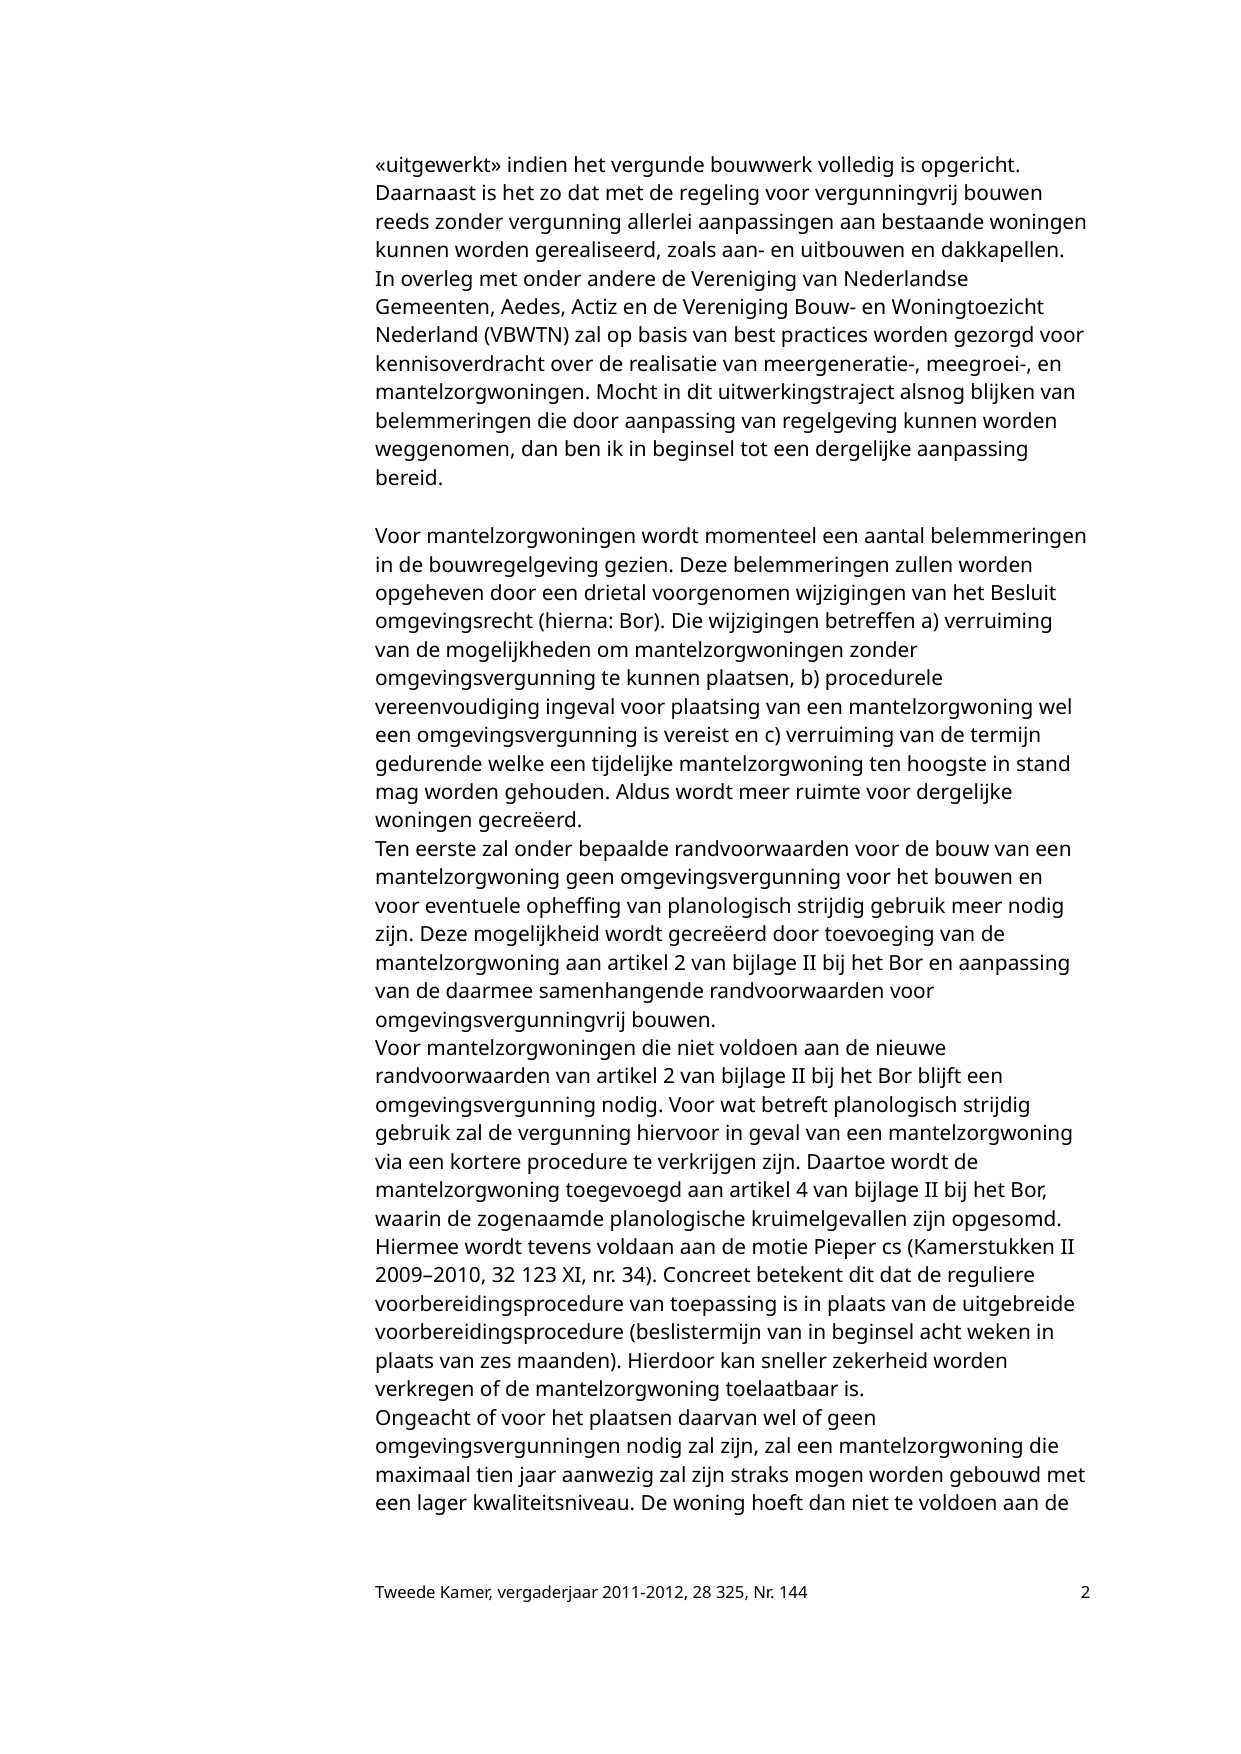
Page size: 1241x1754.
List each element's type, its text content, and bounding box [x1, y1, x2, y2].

text Voor mantelzorgwoningen die niet voldoen aan de nieuwe randvoorwaarden van artikel 2 van bijlage II bij het Bor blijft een omgevingsvergunning nodig. Voor wat betreft planologisch strijdig gebruik zal de vergunning hiervoor in geval van een mantelzorgwoning via een kortere procedure te verkrijgen zijn. Daartoe wordt de mantelzorgwoning toegevoegd aan artikel 4 van bijlage II bij het Bor, waarin de zogenaamde planologische kruimelgevallen zijn opgesomd. Hiermee wordt tevens voldaan aan de motie Pieper cs (Kamerstukken II 2009–2010, 32 123 XI, nr. 34). Concreet betekent dit dat de reguliere voorbereidingsprocedure van toepassing is in plaats van de uitgebreide voorbereidingsprocedure (beslistermijn van in beginsel acht weken in plaats van zes maanden). Hierdoor kan sneller zekerheid worden verkregen of de mantelzorgwoning toelaatbaar is. [375, 1033, 1090, 1403]
text Ongeacht of voor het plaatsen daarvan wel of geen omgevingsvergunningen nodig zal zijn, zal een mantelzorgwoning die maximaal tien jaar aanwezig zal zijn straks mogen worden gebouwd met een lager kwaliteitsniveau. De woning hoeft dan niet te voldoen aan de [375, 1403, 1090, 1517]
text Ten eerste zal onder bepaalde randvoorwaarden voor de bouw van een mantelzorgwoning geen omgevingsvergunning voor het bouwen en voor eventuele opheffing van planologisch strijdig gebruik meer nodig zijn. Deze mogelijkheid wordt gecreëerd door toevoeging van de mantelzorgwoning aan artikel 2 van bijlage II bij het Bor en aanpassing van de daarmee samenhangende randvoorwaarden voor omgevingsvergunningvrij bouwen. [375, 834, 1090, 1033]
text Voor mantelzorgwoningen wordt momenteel een aantal belemmeringen in de bouwregelgeving gezien. Deze belemmeringen zullen worden opgeheven door een drietal voorgenomen wijzigingen van het Besluit omgevingsrecht (hierna: Bor). Die wijzigingen betreffen a) verruiming van de mogelijkheden om mantelzorgwoningen zonder omgevingsvergunning te kunnen plaatsen, b) procedurele vereenvoudiging ingeval voor plaatsing van een mantelzorgwoning wel een omgevingsvergunning is vereist en c) verruiming van de termijn gedurende welke een tijdelijke mantelzorgwoning ten hoogste in stand mag worden gehouden. Aldus wordt meer ruimte voor dergelijke woningen gecreëerd. [375, 521, 1090, 834]
text «uitgewerkt» indien het vergunde bouwwerk volledig is opgericht. Daarnaast is het zo dat met de regeling voor vergunningvrij bouwen reeds zonder vergunning allerlei aanpassingen aan bestaande woningen kunnen worden gerealiseerd, zoals aan- en uitbouwen en dakkapellen. In overleg met onder andere de Vereniging van Nederlandse Gemeenten, Aedes, Actiz en de Vereniging Bouw- en Woningtoezicht Nederland (VBWTN) zal op basis van best practices worden gezorgd voor kennisoverdracht over de realisatie van meergeneratie-, meegroei-, en mantelzorgwoningen. Mocht in dit uitwerkingstraject alsnog blijken van belemmeringen die door aanpassing van regelgeving kunnen worden weggenomen, dan ben ik in beginsel tot een dergelijke aanpassing bereid. [375, 150, 1090, 491]
